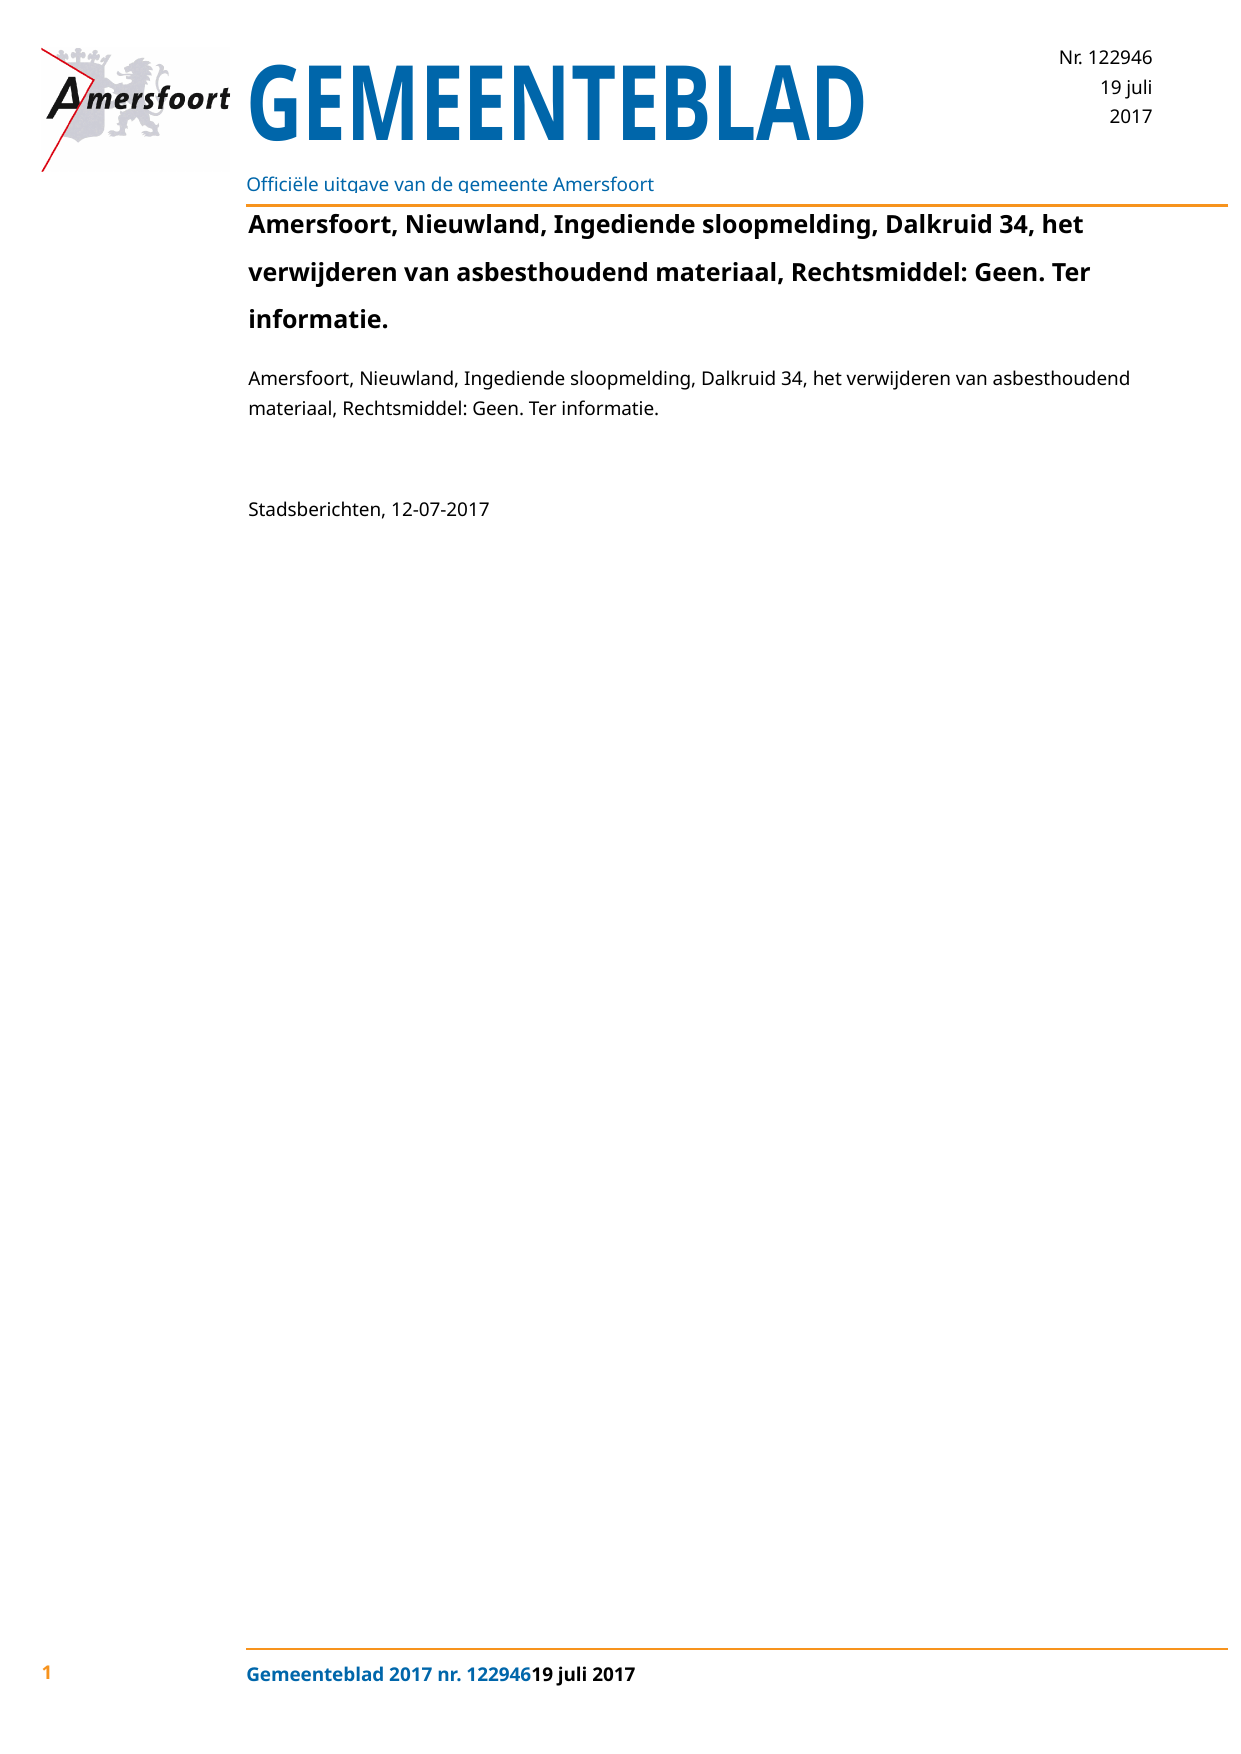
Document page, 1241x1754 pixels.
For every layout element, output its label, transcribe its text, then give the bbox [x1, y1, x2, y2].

text Amersfoort, Nieuwland, Ingediende sloopmelding, Dalkruid 34, het verwijderen van asbesthoudend materiaal, Rechtsmiddel: Geen. Ter informatie. [248, 366, 1152, 421]
picture [41, 47, 231, 172]
text Stadsberichten, 12-07-2017 [248, 496, 1152, 522]
text Amersfoort, Nieuwland, Ingediende sloopmelding, Dalkruid 34, het verwijderen van asbesthoudend materiaal, Rechtsmiddel: Geen. Ter informatie. [248, 207, 1152, 336]
